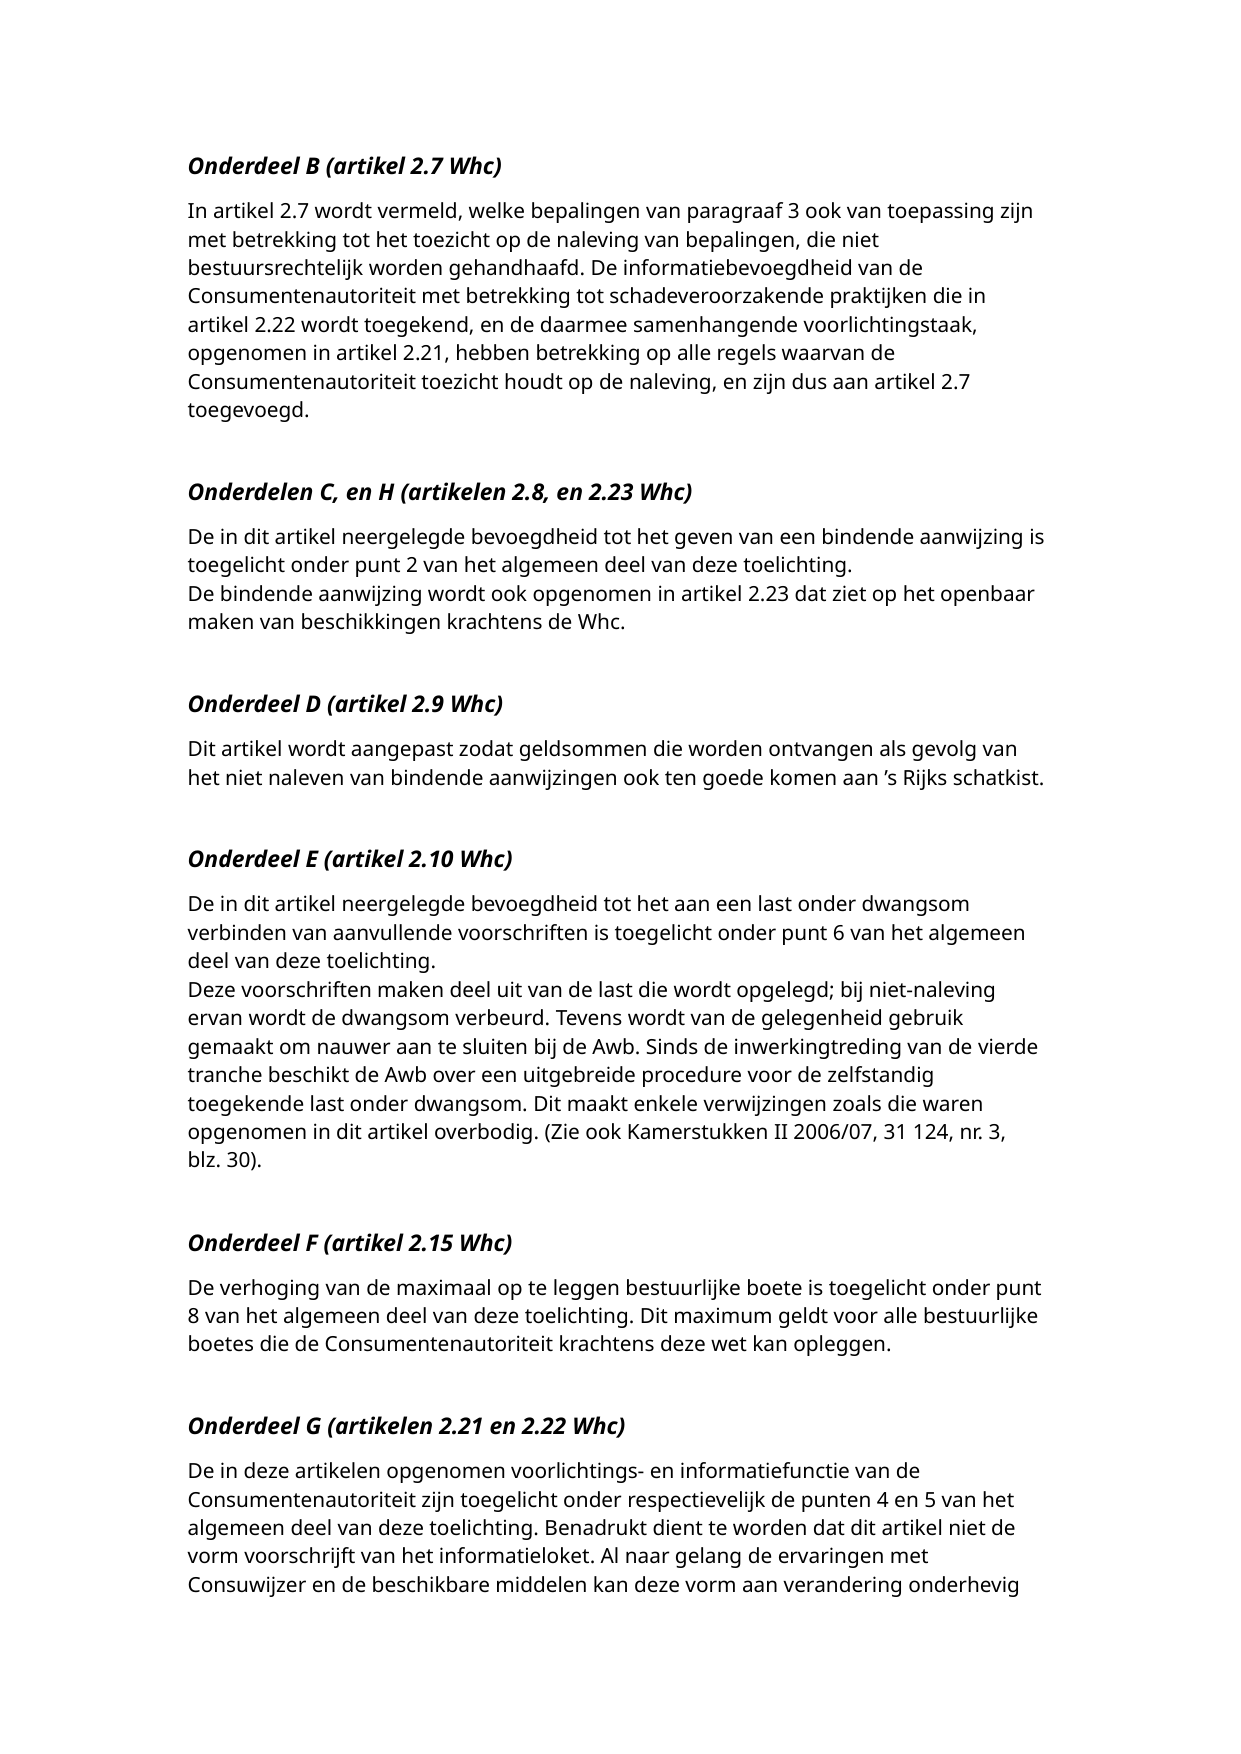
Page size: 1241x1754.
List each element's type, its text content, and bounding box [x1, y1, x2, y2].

text In artikel 2.7 wordt vermeld, welke bepalingen van paragraaf 3 ook van toepassing zijn met betrekking tot het toezicht op de naleving van bepalingen, die niet bestuursrechtelijk worden gehandhaafd. De informatiebevoegdheid van de Consumentenautoriteit met betrekking tot schadeveroorzakende praktijken die in artikel 2.22 wordt toegekend, en de daarmee samenhangende voorlichtingstaak, opgenomen in artikel 2.21, hebben betrekking op alle regels waarvan de Consumentenautoriteit toezicht houdt op de naleving, en zijn dus aan artikel 2.7 toegevoegd. [187, 196, 1053, 424]
text De bindende aanwijzing wordt ook opgenomen in artikel 2.23 dat ziet op het openbaar maken van beschikkingen krachtens de Whc. [187, 579, 1053, 636]
text De verhoging van de maximaal op te leggen bestuurlijke boete is toegelicht onder punt 8 van het algemeen deel van deze toelichting. Dit maximum geldt voor alle bestuurlijke boetes die de Consumentenautoriteit krachtens deze wet kan opleggen. [187, 1273, 1053, 1358]
subtitle Onderdeel E (artikel 2.10 Whc) [187, 843, 1053, 874]
subtitle Onderdeel G (artikelen 2.21 en 2.22 Whc) [187, 1410, 1053, 1441]
subtitle Onderdeel D (artikel 2.9 Whc) [187, 688, 1053, 719]
subtitle Onderdelen C, en H (artikelen 2.8, en 2.23 Whc) [187, 476, 1053, 507]
subtitle Onderdeel B (artikel 2.7 Whc) [187, 150, 1053, 181]
text Dit artikel wordt aangepast zodat geldsommen die worden ontvangen als gevolg van het niet naleven van bindende aanwijzingen ook ten goede komen aan ’s Rijks schatkist. [187, 734, 1053, 791]
text Deze voorschriften maken deel uit van de last die wordt opgelegd; bij niet-naleving ervan wordt de dwangsom verbeurd. Tevens wordt van de gelegenheid gebruik gemaakt om nauwer aan te sluiten bij de Awb. Sinds de inwerkingtreding van de vierde tranche beschikt de Awb over een uitgebreide procedure voor de zelfstandig toegekende last onder dwangsom. Dit maakt enkele verwijzingen zoals die waren opgenomen in dit artikel overbodig. (Zie ook Kamerstukken II 2006/07, 31 124, nr. 3, blz. 30). [187, 975, 1053, 1174]
subtitle Onderdeel F (artikel 2.15 Whc) [187, 1226, 1053, 1258]
text De in deze artikelen opgenomen voorlichtings- en informatiefunctie van de Consumentenautoriteit zijn toegelicht onder respectievelijk de punten 4 en 5 van het algemeen deel van deze toelichting. Benadrukt dient te worden dat dit artikel niet de vorm voorschrijft van het informatieloket. Al naar gelang de ervaringen met Consuwijzer en de beschikbare middelen kan deze vorm aan verandering onderhevig [187, 1456, 1053, 1598]
text De in dit artikel neergelegde bevoegdheid tot het aan een last onder dwangsom verbinden van aanvullende voorschriften is toegelicht onder punt 6 van het algemeen deel van deze toelichting. [187, 889, 1053, 975]
text De in dit artikel neergelegde bevoegdheid tot het geven van een bindende aanwijzing is toegelicht onder punt 2 van het algemeen deel van deze toelichting. [187, 522, 1053, 579]
